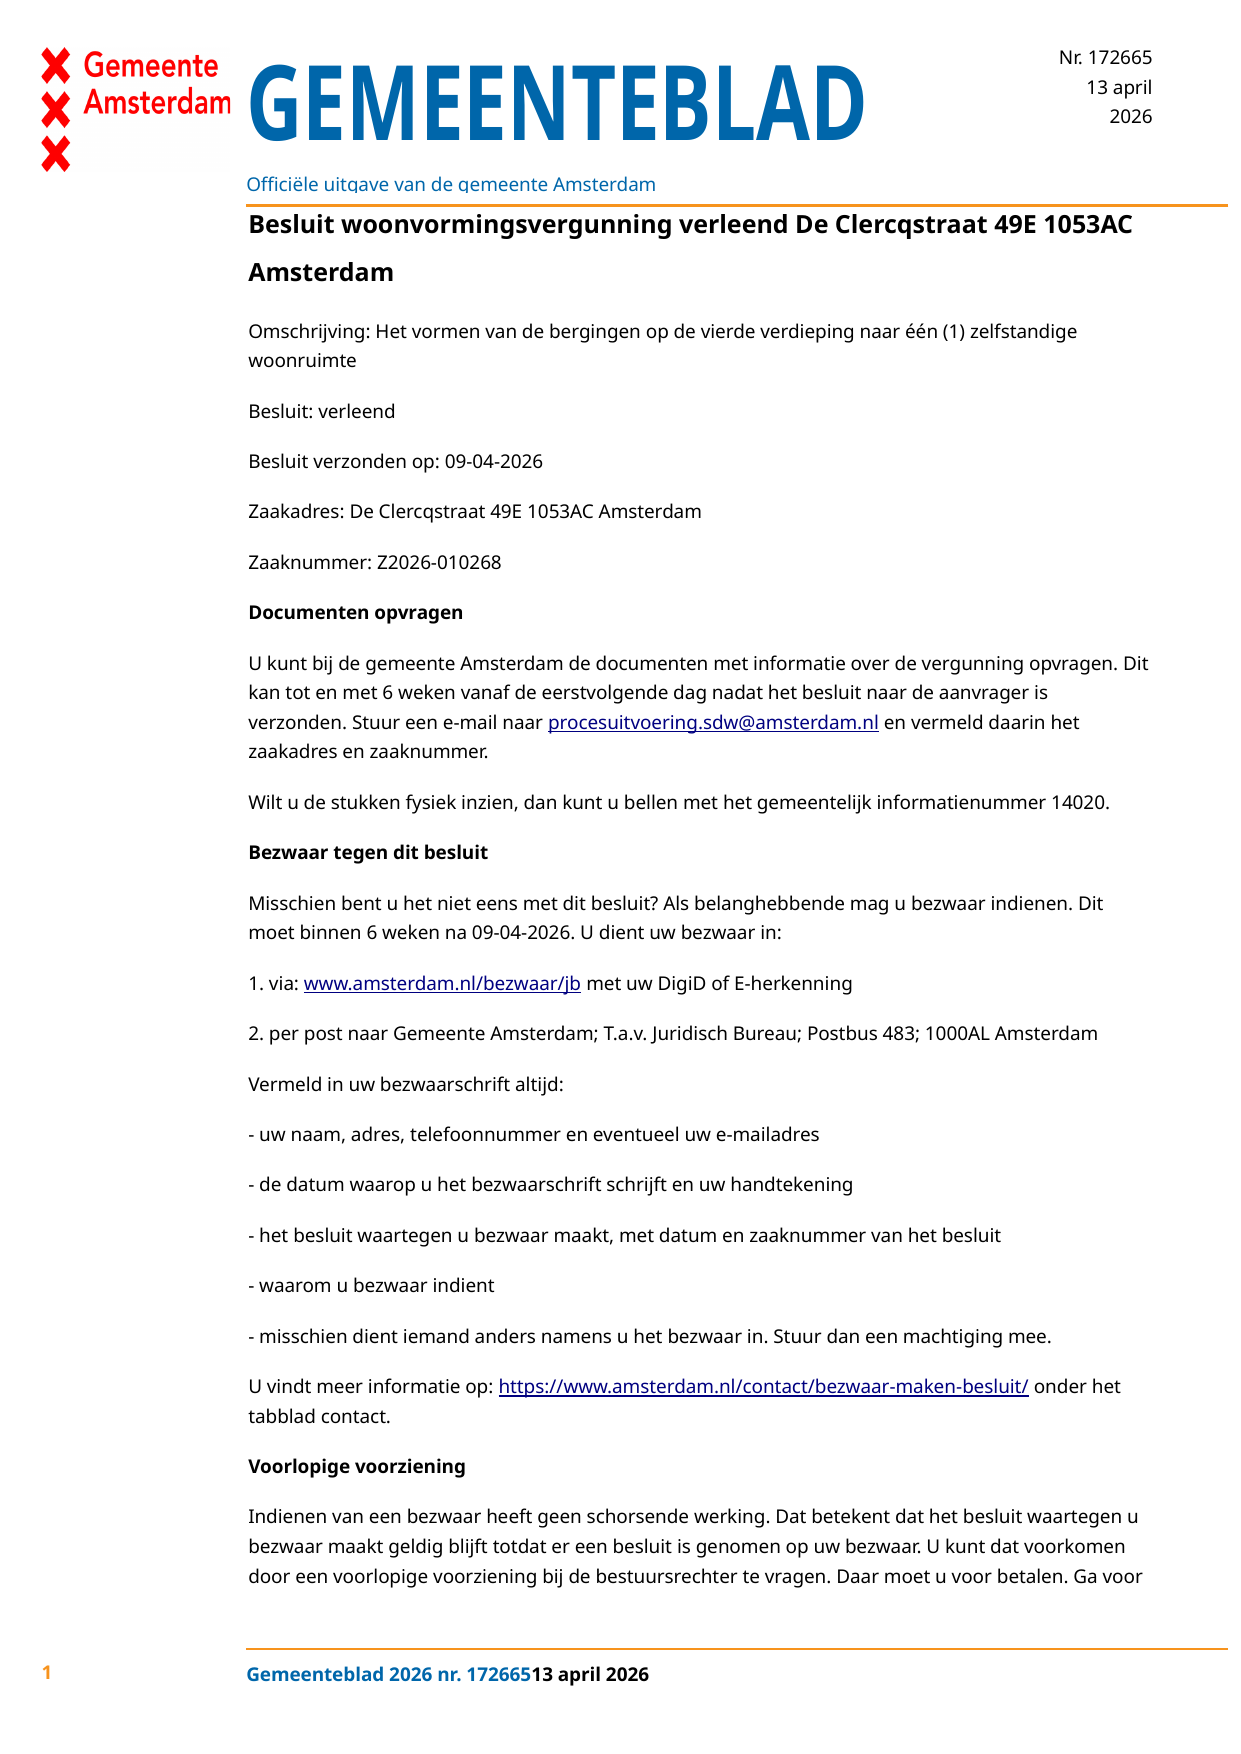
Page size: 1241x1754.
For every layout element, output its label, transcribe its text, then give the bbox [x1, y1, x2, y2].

text - de datum waarop u het bezwaarschrift schrijft en uw handtekening [248, 1172, 1152, 1197]
text - het besluit waartegen u bezwaar maakt, met datum en zaaknummer van het besluit [248, 1222, 1152, 1248]
text Zaakadres: De Clercqstraat 49E 1053AC Amsterdam [248, 499, 1152, 524]
text Bezwaar tegen dit besluit [248, 839, 1152, 865]
text Misschien bent u het niet eens met dit besluit? Als belanghebbende mag u bezwaar indienen. Dit moet binnen 6 weken na 09-04-2026. U dient uw bezwaar in: [248, 890, 1152, 945]
picture [41, 47, 231, 172]
text Wilt u de stukken fysiek inzien, dan kunt u bellen met het gemeentelijk informatienummer 14020. [248, 789, 1152, 815]
text - uw naam, adres, telefoonnummer en eventueel uw e-mailadres [248, 1121, 1152, 1147]
text U vindt meer informatie op: https://www.amsterdam.nl/contact/bezwaar-maken-besluit/ onder het tabblad contact. [248, 1373, 1152, 1429]
text 1. via: www.amsterdam.nl/bezwaar/jb met uw DigiD of E-herkenning [248, 970, 1152, 996]
text Vermeld in uw bezwaarschrift altijd: [248, 1071, 1152, 1097]
text - waarom u bezwaar indient [248, 1272, 1152, 1298]
text Zaaknummer: Z2026-010268 [248, 549, 1152, 575]
text Omschrijving: Het vormen van de bergingen op de vierde verdieping naar één (1) zelfstandige woonruimte [248, 318, 1152, 373]
text U kunt bij de gemeente Amsterdam de documenten met informatie over de vergunning opvragen. Dit kan tot en met 6 weken vanaf de eerstvolgende dag nadat het besluit naar de aanvrager is verzonden. Stuur een e-mail naar procesuitvoering.sdw@amsterdam.nl en vermeld daarin het zaakadres en zaaknummer. [248, 650, 1152, 764]
text Besluit: verleend [248, 398, 1152, 424]
text - misschien dient iemand anders namens u het bezwaar in. Stuur dan een machtiging mee. [248, 1323, 1152, 1349]
text 2. per post naar Gemeente Amsterdam; T.a.v. Juridisch Bureau; Postbus 483; 1000AL Amsterdam [248, 1020, 1152, 1046]
text Voorlopige voorziening [248, 1453, 1152, 1479]
text Documenten opvragen [248, 599, 1152, 625]
text Indienen van een bezwaar heeft geen schorsende werking. Dat betekent dat het besluit waartegen u bezwaar maakt geldig blijft totdat er een besluit is genomen op uw bezwaar. U kunt dat voorkomen door een voorlopige voorziening bij de bestuursrechter te vragen. Daar moet u voor betalen. Ga voor [248, 1504, 1152, 1589]
text Besluit woonvormingsvergunning verleend De Clercqstraat 49E 1053AC Amsterdam [248, 207, 1152, 288]
text Besluit verzonden op: 09-04-2026 [248, 448, 1152, 474]
